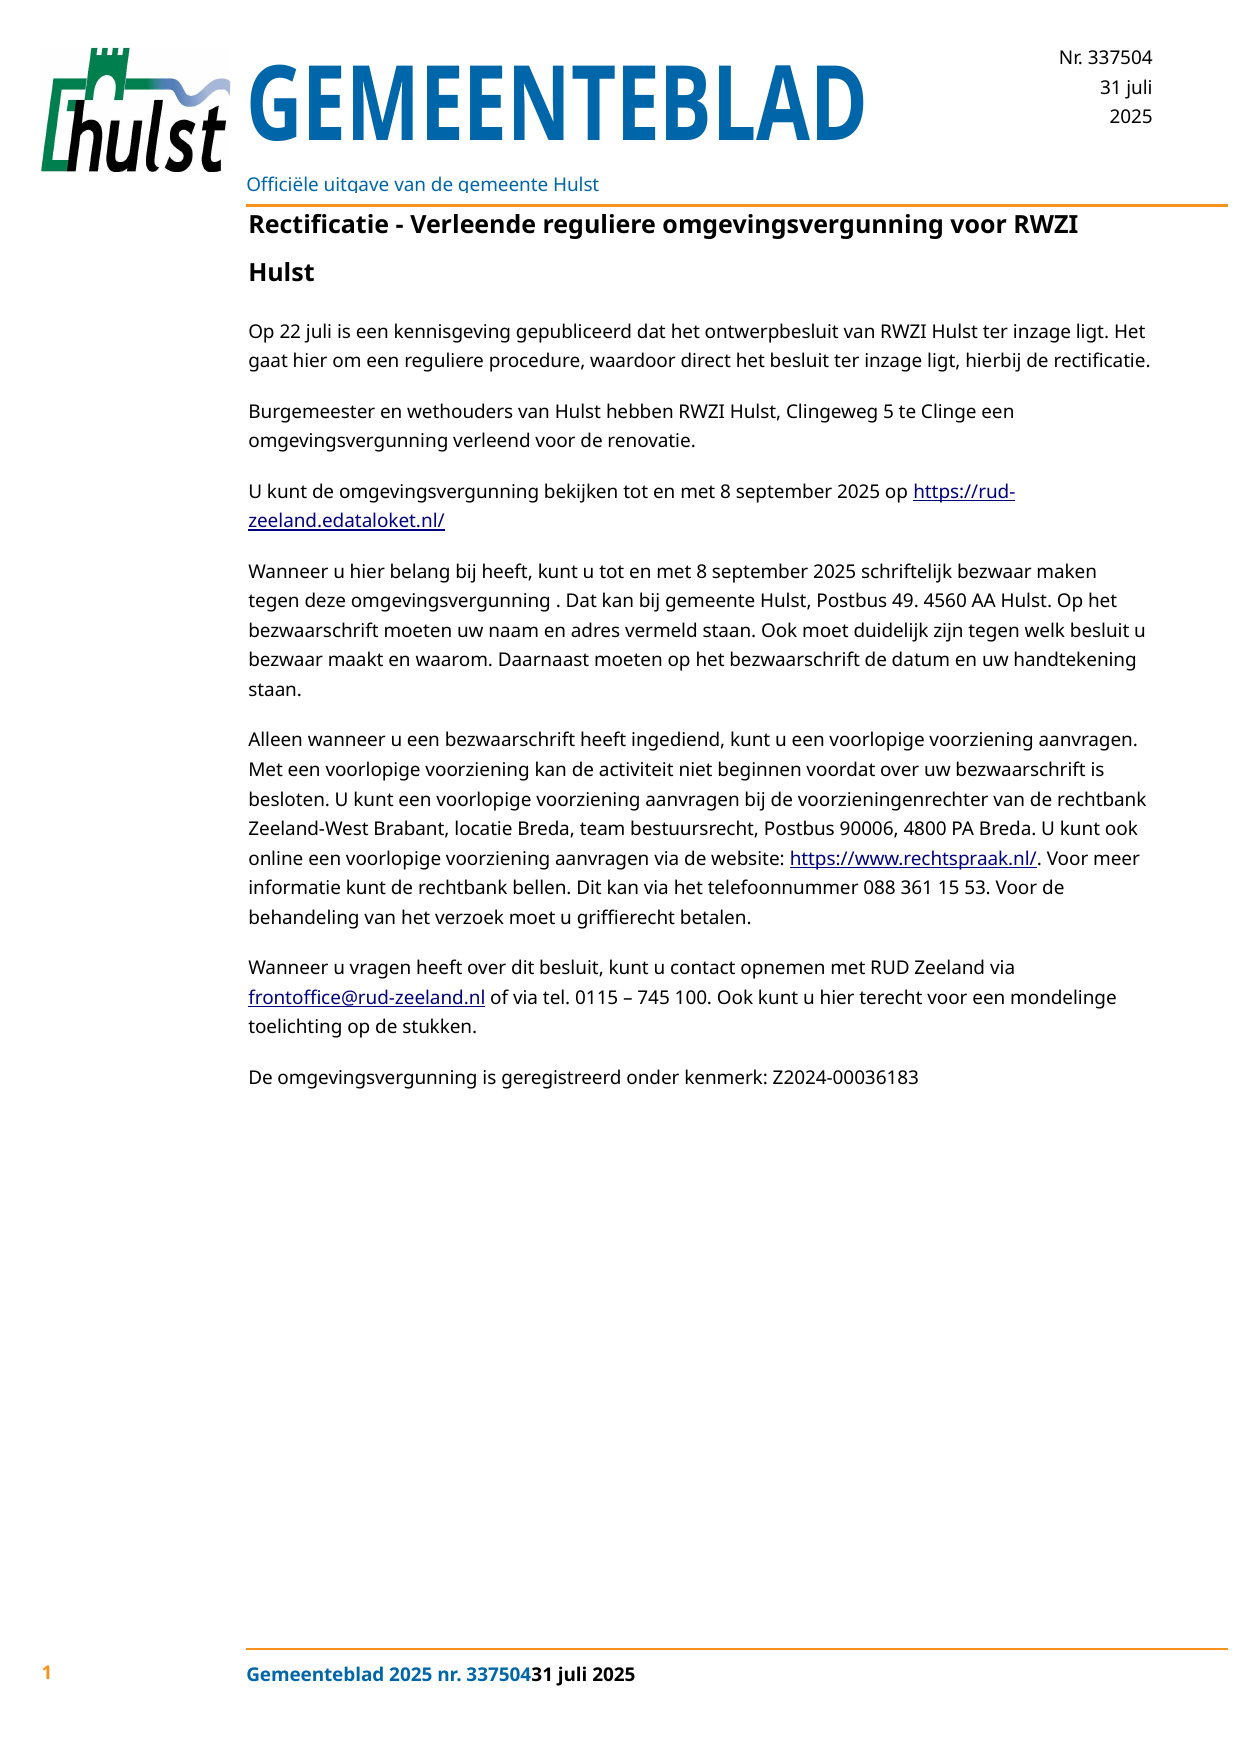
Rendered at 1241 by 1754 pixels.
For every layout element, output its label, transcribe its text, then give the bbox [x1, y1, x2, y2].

text Wanneer u hier belang bij heeft, kunt u tot en met 8 september 2025 schriftelijk bezwaar maken tegen deze omgevingsvergunning . Dat kan bij gemeente Hulst, Postbus 49. 4560 AA Hulst. Op het bezwaarschrift moeten uw naam en adres vermeld staan. Ook moet duidelijk zijn tegen welk besluit u bezwaar maakt en waarom. Daarnaast moeten op het bezwaarschrift de datum en uw handtekening staan. [248, 558, 1152, 702]
text De omgevingsvergunning is geregistreerd onder kenmerk: Z2024-00036183 [248, 1064, 1152, 1090]
picture [41, 47, 231, 172]
text Wanneer u vragen heeft over dit besluit, kunt u contact opnemen met RUD Zeeland via frontoffice@rud-zeeland.nl of via tel. 0115 – 745 100. Ook kunt u hier terecht voor een mondelinge toelichting op de stukken. [248, 954, 1152, 1039]
text Alleen wanneer u een bezwaarschrift heeft ingediend, kunt u een voorlopige voorziening aanvragen. Met een voorlopige voorziening kan de activiteit niet beginnen voordat over uw bezwaarschrift is besloten. U kunt een voorlopige voorziening aanvragen bij de voorzieningenrechter van de rechtbank Zeeland-West Brabant, locatie Breda, team bestuursrecht, Postbus 90006, 4800 PA Breda. U kunt ook online een voorlopige voorziening aanvragen via de website: https://www.rechtspraak.nl/. Voor meer informatie kunt de rechtbank bellen. Dit kan via het telefoonnummer 088 361 15 53. Voor de behandeling van het verzoek moet u griffierecht betalen. [248, 727, 1152, 930]
text Burgemeester en wethouders van Hulst hebben RWZI Hulst, Clingeweg 5 te Clinge een omgevingsvergunning verleend voor de renovatie. [248, 398, 1152, 453]
text Op 22 juli is een kennisgeving gepubliceerd dat het ontwerpbesluit van RWZI Hulst ter inzage ligt. Het gaat hier om een reguliere procedure, waardoor direct het besluit ter inzage ligt, hierbij de rectificatie. [248, 318, 1152, 373]
text U kunt de omgevingsvergunning bekijken tot en met 8 september 2025 op https://rud-zeeland.edataloket.nl/ [248, 478, 1152, 533]
text Rectificatie - Verleende reguliere omgevingsvergunning voor RWZI Hulst [248, 207, 1152, 288]
